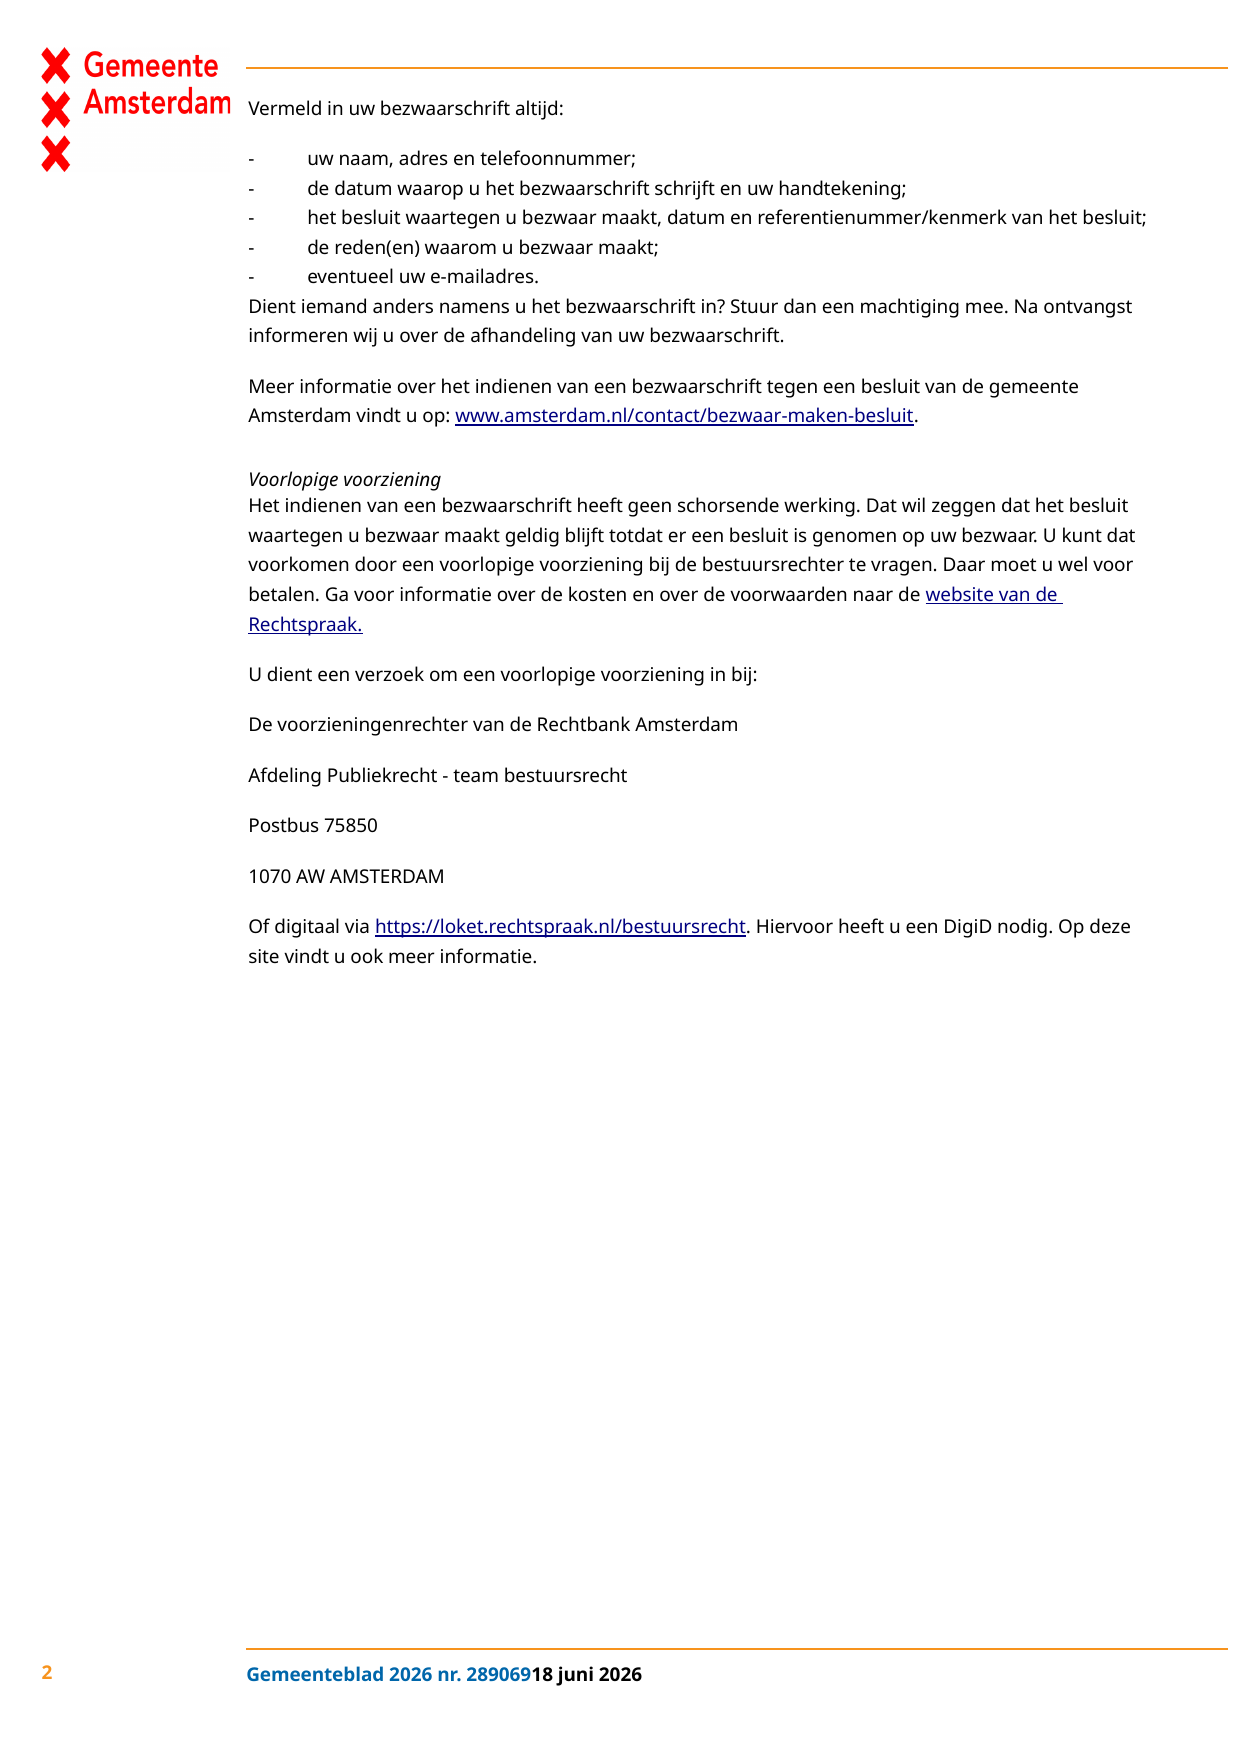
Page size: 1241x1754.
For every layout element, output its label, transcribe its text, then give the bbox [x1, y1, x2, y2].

text U dient een verzoek om een voorlopige voorziening in bij: [248, 661, 1152, 687]
picture [41, 47, 231, 172]
text 1070 AW AMSTERDAM [248, 863, 1152, 888]
text Voorlopige voorziening [248, 467, 1152, 492]
text Afdeling Publiekrecht - team bestuursrecht [248, 762, 1152, 788]
text Meer informatie over het indienen van een bezwaarschrift tegen een besluit van de gemeente Amsterdam vindt u op: www.amsterdam.nl/contact/bezwaar-maken-besluit. [248, 373, 1152, 428]
text Vermeld in uw bezwaarschrift altijd: [248, 95, 1152, 121]
list de datum waarop u het bezwaarschrift schrijft en uw handtekening; [248, 175, 1152, 201]
list eventueel uw e-mailadres. [248, 263, 1152, 289]
list het besluit waartegen u bezwaar maakt, datum en referentienummer/kenmerk van het besluit; [248, 204, 1152, 230]
text Dient iemand anders namens u het bezwaarschrift in? Stuur dan een machtiging mee. Na ontvangst informeren wij u over de afhandeling van uw bezwaarschrift. [248, 293, 1152, 348]
text Of digitaal via https://loket.rechtspraak.nl/bestuursrecht. Hiervoor heeft u een DigiD nodig. Op deze site vindt u ook meer informatie. [248, 913, 1152, 968]
text Postbus 75850 [248, 812, 1152, 838]
text Het indienen van een bezwaarschrift heeft geen schorsende werking. Dat wil zeggen dat het besluit waartegen u bezwaar maakt geldig blijft totdat er een besluit is genomen op uw bezwaar. U kunt dat voorkomen door een voorlopige voorziening bij de bestuursrechter te vragen. Daar moet u wel voor betalen. Ga voor informatie over de kosten en over de voorwaarden naar de website van de Rechtspraak. [248, 492, 1152, 636]
text De voorzieningenrechter van de Rechtbank Amsterdam [248, 712, 1152, 737]
list de reden(en) waarom u bezwaar maakt; [248, 234, 1152, 260]
list uw naam, adres en telefoonnummer; [248, 145, 1152, 171]
